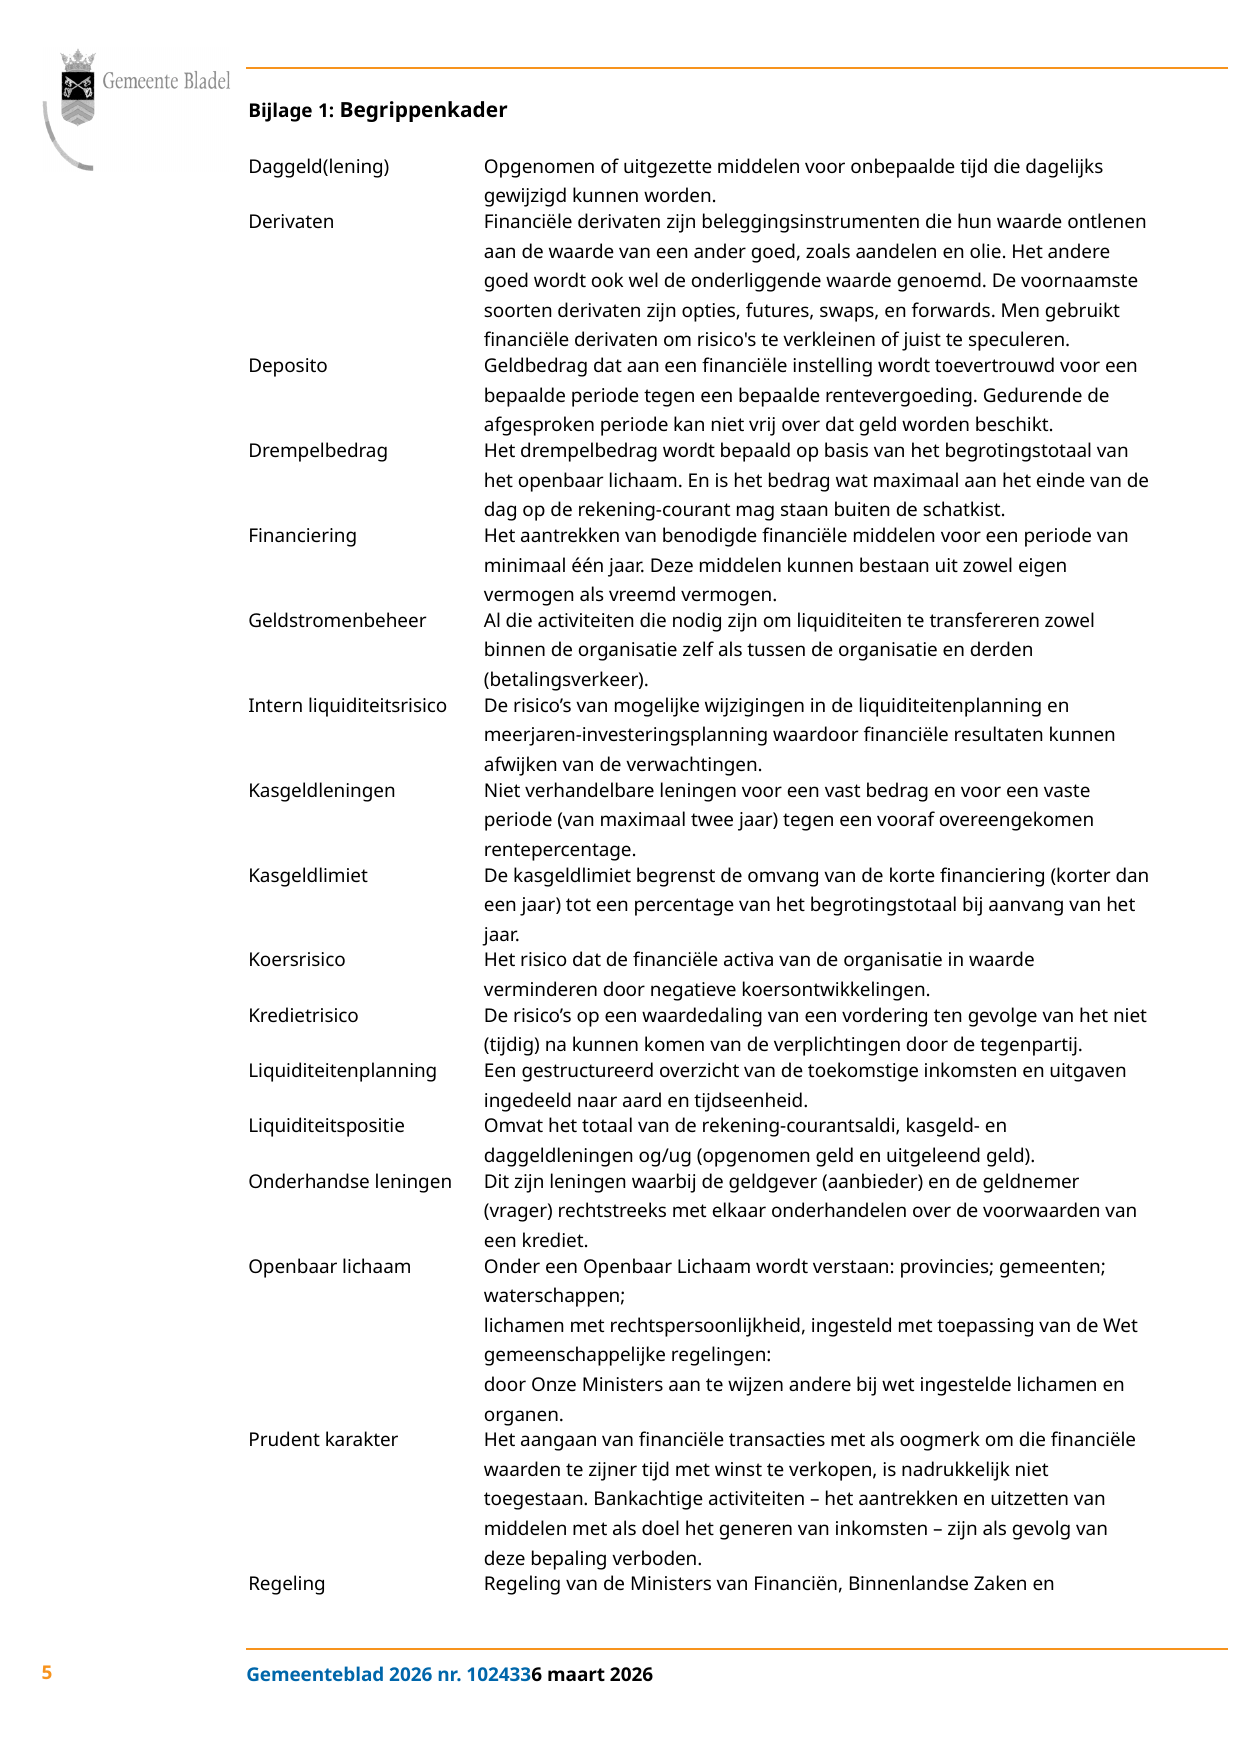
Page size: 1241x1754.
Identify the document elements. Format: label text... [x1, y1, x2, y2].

table_cell Geldstromenbeheer [248, 607, 484, 692]
table_cell Openbaar lichaam [248, 1253, 484, 1426]
table_cell De kasgeldlimiet begrenst de omvang van de korte financiering (korter dan een jaar) tot een percentage van het begrotingstotaal bij aanvang van het jaar. [484, 862, 1152, 947]
table_cell Derivaten [248, 208, 484, 352]
table_cell Deposito [248, 353, 484, 437]
table_cell Het aantrekken van benodigde financiële middelen voor een periode van minimaal één jaar. Deze middelen kunnen bestaan uit zowel eigen vermogen als vreemd vermogen. [484, 522, 1152, 607]
table_cell Het aangaan van financiële transacties met als oogmerk om die financiële waarden te zijner tijd met winst te verkopen, is nadrukkelijk niet toegestaan. Bankachtige activiteiten – het aantrekken en uitzetten van middelen met als doel het generen van inkomsten – zijn als gevolg van deze bepaling verboden. [484, 1426, 1152, 1571]
table_cell Kasgeldlimiet [248, 862, 484, 947]
table_cell Geldbedrag dat aan een financiële instelling wordt toevertrouwd voor een bepaalde periode tegen een bepaalde rentevergoeding. Gedurende de afgesproken periode kan niet vrij over dat geld worden beschikt. [484, 353, 1152, 437]
table_cell Dit zijn leningen waarbij de geldgever (aanbieder) en de geldnemer (vrager) rechtstreeks met elkaar onderhandelen over de voorwaarden van een krediet. [484, 1168, 1152, 1253]
picture [41, 47, 231, 172]
text Bijlage 1: Begrippenkader [248, 95, 1152, 123]
table_cell Regeling [248, 1571, 484, 1596]
table_cell Een gestructureerd overzicht van de toekomstige inkomsten en uitgaven ingedeeld naar aard en tijdseenheid. [484, 1057, 1152, 1113]
table_cell Al die activiteiten die nodig zijn om liquiditeiten te transfereren zowel binnen de organisatie zelf als tussen de organisatie en derden (betalingsverkeer). [484, 607, 1152, 692]
table_cell De risico’s van mogelijke wijzigingen in de liquiditeitenplanning en meerjaren-investeringsplanning waardoor financiële resultaten kunnen afwijken van de verwachtingen. [484, 692, 1152, 777]
table_cell Kredietrisico [248, 1002, 484, 1057]
table_cell Kasgeldleningen [248, 777, 484, 862]
table_cell Onder een Openbaar Lichaam wordt verstaan: provincies; gemeenten; waterschappen; lichamen met rechtspersoonlijkheid, ingesteld met toepassing van de Wet gemeenschappelijke regelingen: door Onze Ministers aan te wijzen andere bij wet ingestelde lichamen en organen. [484, 1253, 1152, 1426]
table_cell Liquiditeitenplanning [248, 1057, 484, 1113]
table_header Opgenomen of uitgezette middelen voor onbepaalde tijd die dagelijks gewijzigd kunnen worden. [484, 153, 1152, 208]
table_cell Intern liquiditeitsrisico [248, 692, 484, 777]
table_cell Regeling van de Ministers van Financiën, Binnenlandse Zaken en [484, 1571, 1152, 1596]
table_cell Koersrisico [248, 947, 484, 1002]
table_cell Drempelbedrag [248, 437, 484, 522]
table_cell Financiering [248, 522, 484, 607]
table_cell Financiële derivaten zijn beleggingsinstrumenten die hun waarde ontlenen aan de waarde van een ander goed, zoals aandelen en olie. Het andere goed wordt ook wel de onderliggende waarde genoemd. De voornaamste soorten derivaten zijn opties, futures, swaps, en forwards. Men gebruikt financiële derivaten om risico's te verkleinen of juist te speculeren. [484, 208, 1152, 352]
table_cell Het risico dat de financiële activa van de organisatie in waarde verminderen door negatieve koersontwikkelingen. [484, 947, 1152, 1002]
table_cell Onderhandse leningen [248, 1168, 484, 1253]
table_cell Prudent karakter [248, 1426, 484, 1571]
table_cell Liquiditeitspositie [248, 1113, 484, 1168]
table_cell De risico’s op een waardedaling van een vordering ten gevolge van het niet (tijdig) na kunnen komen van de verplichtingen door de tegenpartij. [484, 1002, 1152, 1057]
table_cell Omvat het totaal van de rekening-courantsaldi, kasgeld- en daggeldleningen og/ug (opgenomen geld en uitgeleend geld). [484, 1113, 1152, 1168]
table_header Daggeld(lening) [248, 153, 484, 208]
table_cell Niet verhandelbare leningen voor een vast bedrag en voor een vaste periode (van maximaal twee jaar) tegen een vooraf overeengekomen rentepercentage. [484, 777, 1152, 862]
table_cell Het drempelbedrag wordt bepaald op basis van het begrotingstotaal van het openbaar lichaam. En is het bedrag wat maximaal aan het einde van de dag op de rekening-courant mag staan buiten de schatkist. [484, 437, 1152, 522]
